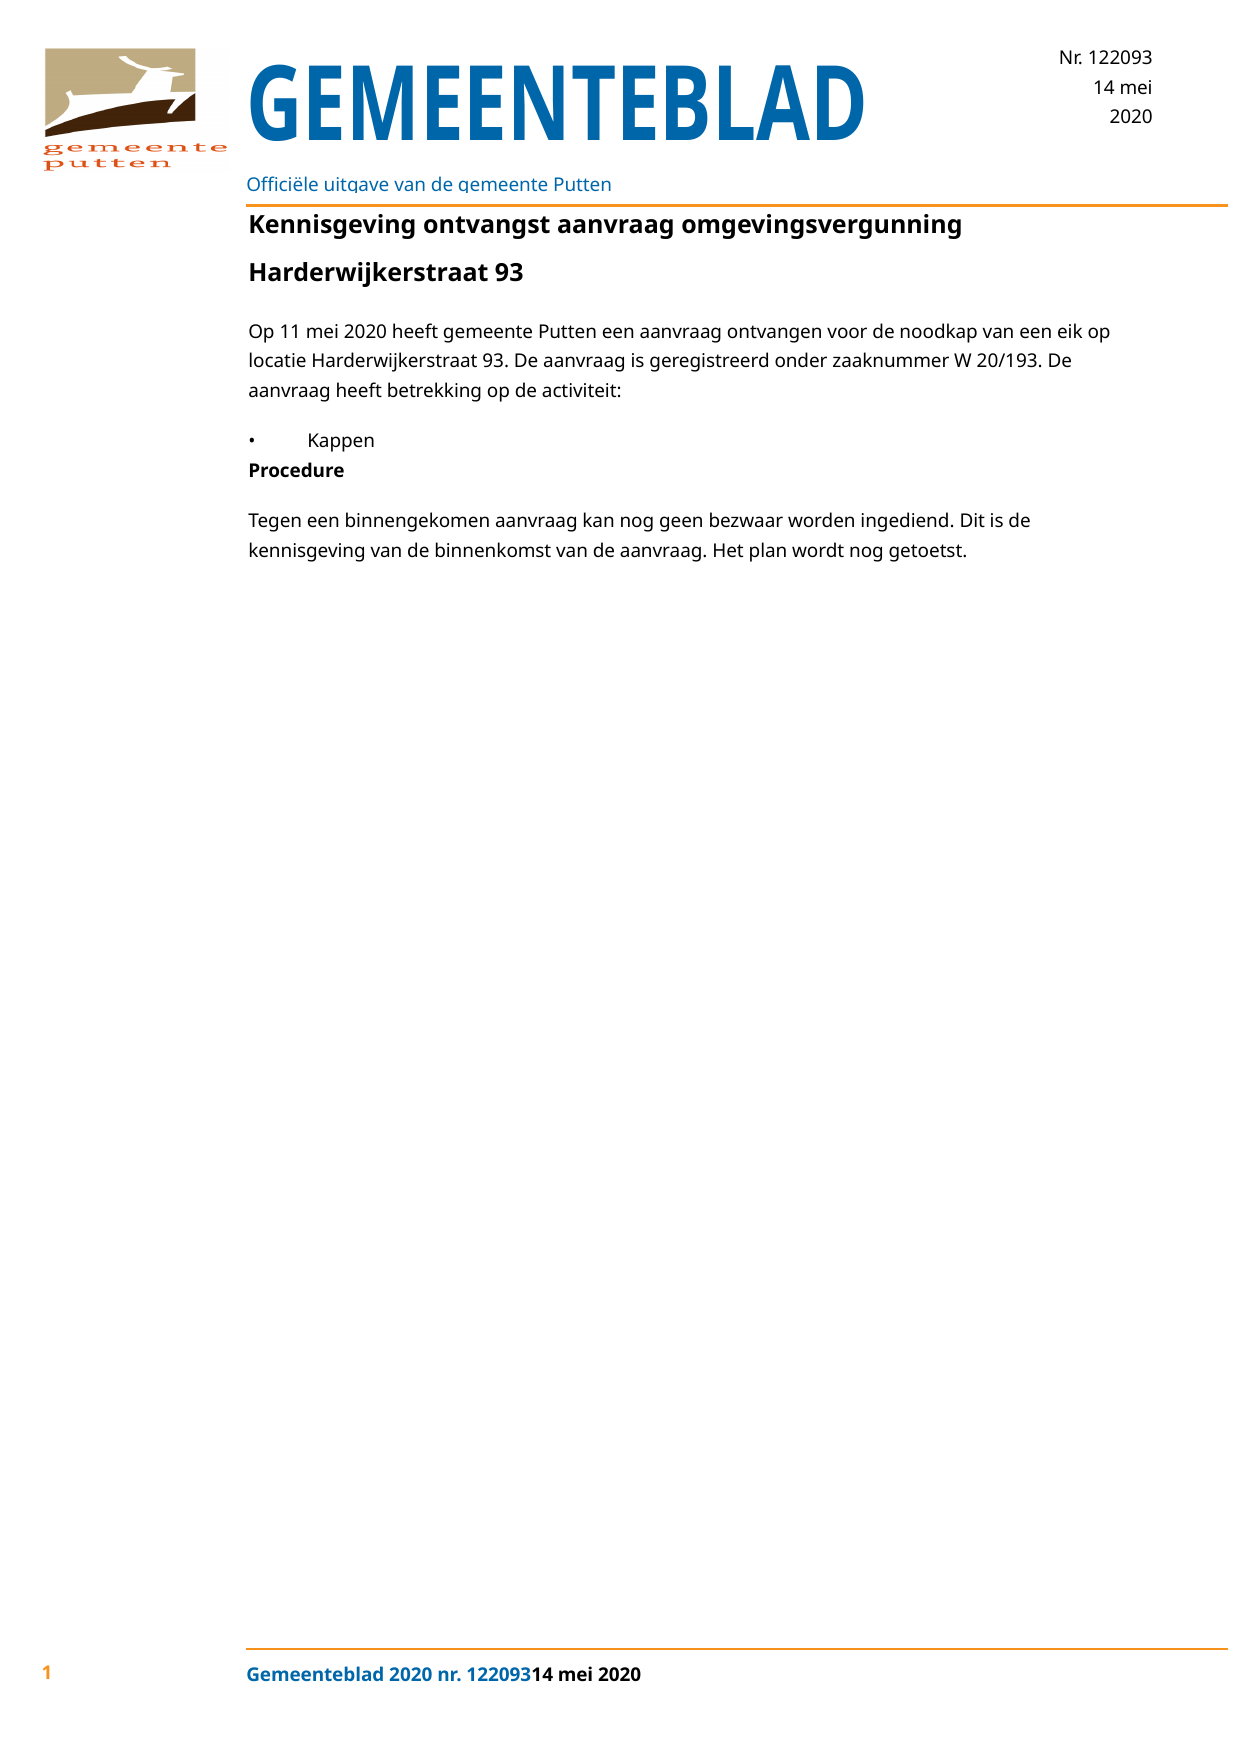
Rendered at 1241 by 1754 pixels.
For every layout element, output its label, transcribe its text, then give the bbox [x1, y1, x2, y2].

picture [41, 47, 231, 172]
text Procedure [248, 457, 1152, 483]
text Kennisgeving ontvangst aanvraag omgevingsvergunning Harderwijkerstraat 93 [248, 207, 1152, 288]
list Kappen [248, 427, 1152, 453]
text Tegen een binnengekomen aanvraag kan nog geen bezwaar worden ingediend. Dit is de kennisgeving van de binnenkomst van de aanvraag. Het plan wordt nog getoetst. [248, 507, 1152, 563]
text Op 11 mei 2020 heeft gemeente Putten een aanvraag ontvangen voor de noodkap van een eik op locatie Harderwijkerstraat 93. De aanvraag is geregistreerd onder zaaknummer W 20/193. De aanvraag heeft betrekking op de activiteit: [248, 318, 1152, 403]
